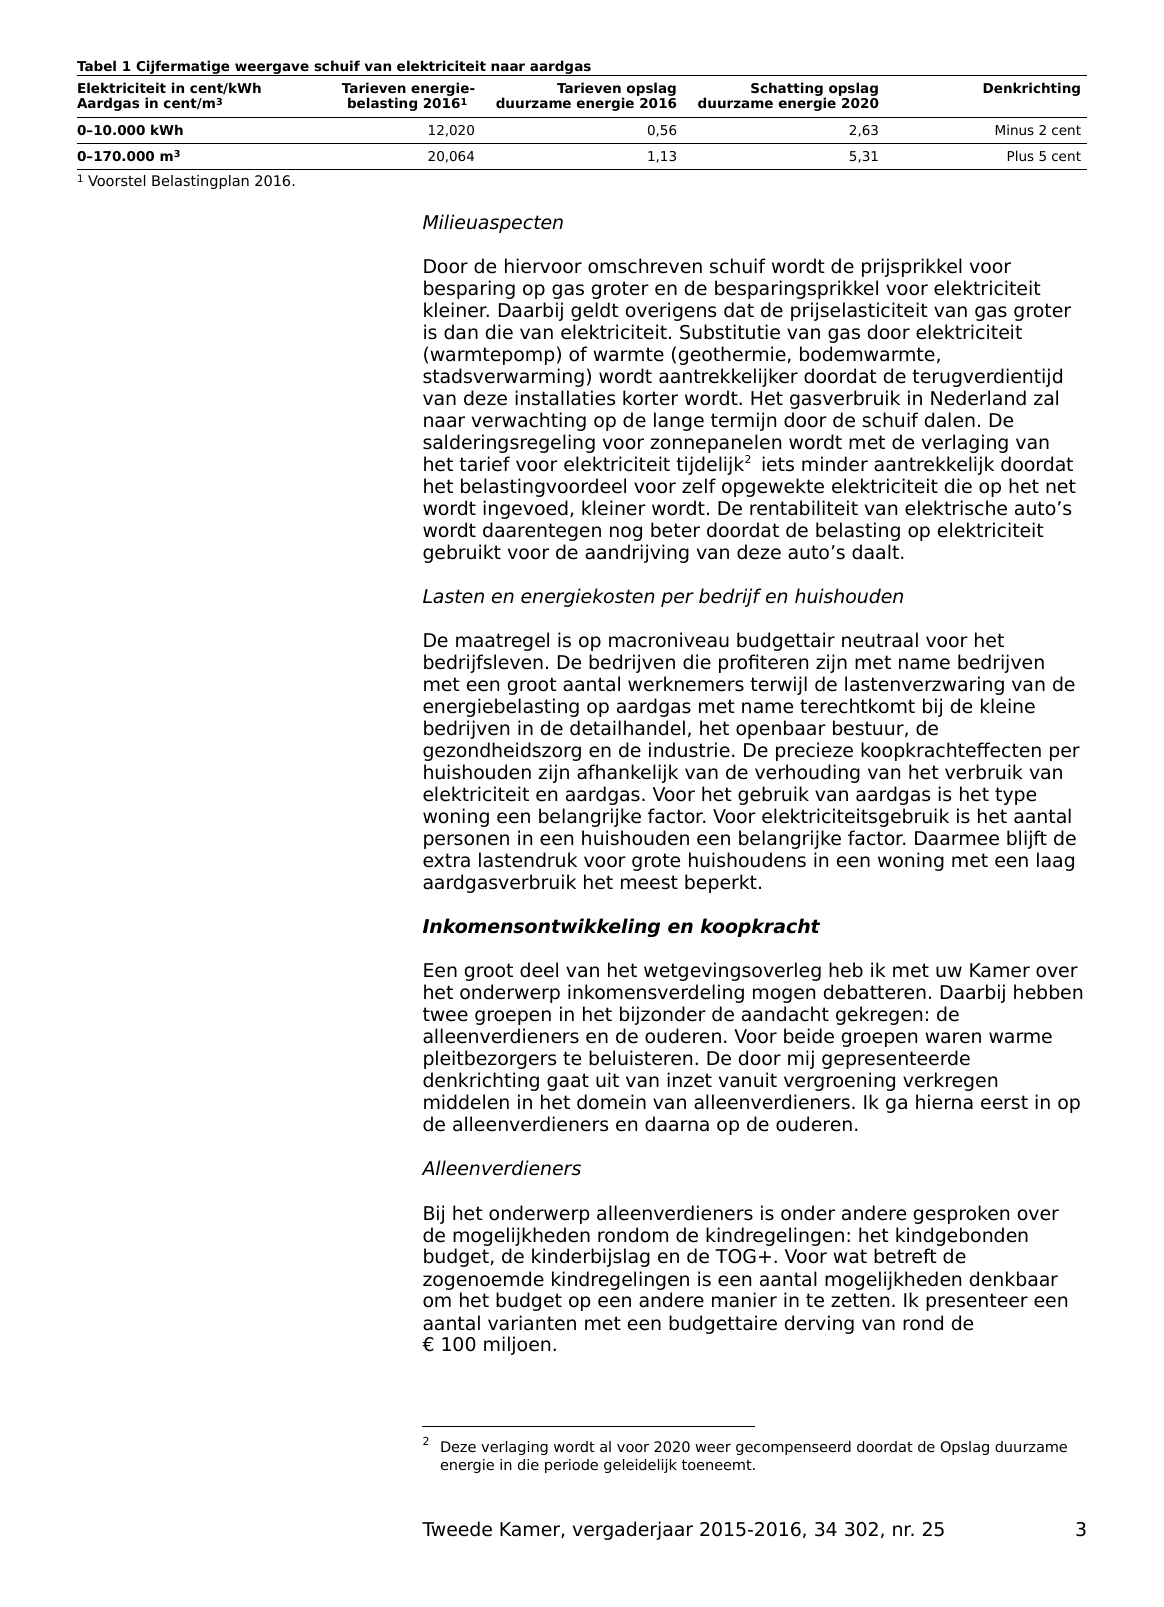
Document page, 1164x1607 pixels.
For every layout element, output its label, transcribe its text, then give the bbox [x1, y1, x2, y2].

table_cell 0–170.000 m3 [77, 144, 279, 169]
table_header Tabel 1 Cijfermatige weergave schuif van elektriciteit naar aardgas [77, 59, 1087, 75]
table_cell 0,56 [481, 118, 683, 143]
subtitle Milieuaspecten [422, 212, 1087, 234]
subtitle Alleenverdieners [422, 1158, 1087, 1180]
text Deze verlaging wordt al voor 2020 weer gecompenseerd doordat de Opslag duurzame energie in die periode geleidelijk toeneemt. [422, 1435, 1087, 1474]
table_cell Tarieven energie-belasting 20161 [279, 76, 481, 117]
table_cell Schatting opslag duurzame energie 2020 [683, 76, 885, 117]
table_cell 2,63 [683, 118, 885, 143]
table_cell Minus 2 cent [885, 118, 1087, 143]
subtitle Inkomensontwikkeling en koopkracht [422, 916, 1087, 938]
table_cell 12,020 [279, 118, 481, 143]
table_cell Plus 5 cent [885, 144, 1087, 169]
table_cell 5,31 [683, 144, 885, 169]
table_cell Tarieven opslag duurzame energie 2016 [481, 76, 683, 117]
table_cell 1,13 [481, 144, 683, 169]
table_cell Elektriciteit in cent/kWh Aardgas in cent/m3 [77, 76, 279, 117]
text Bij het onderwerp alleenverdieners is onder andere gesproken over de mogelijkheden rondom de kindregelingen: het kindgebonden budget, de kinderbijslag en de TOG+. Voor wat betreft de zogenoemde kindregelingen is een aantal mogelijkheden denkbaar om het budget op een andere manier in te zetten. Ik presenteer een aantal varianten met een budgettaire derving van rond de € 100 miljoen. [422, 1202, 1087, 1356]
table_cell 20,064 [279, 144, 481, 169]
text Door de hiervoor omschreven schuif wordt de prijsprikkel voor besparing op gas groter en de besparingsprikkel voor elektriciteit kleiner. Daarbij geldt overigens dat de prijselasticiteit van gas groter is dan die van elektriciteit. Substitutie van gas door elektriciteit (warmtepomp) of warmte (geothermie, bodemwarmte, stadsverwarming) wordt aantrekkelijker doordat de terugverdientijd van deze installaties korter wordt. Het gasverbruik in Nederland zal naar verwachting op de lange termijn door de schuif dalen. De salderingsregeling voor zonnepanelen wordt met de verlaging van het tarief voor elektriciteit tijdelijk iets minder aantrekkelijk doordat het belastingvoordeel voor zelf opgewekte elektriciteit die op het net wordt ingevoed, kleiner wordt. De rentabiliteit van elektrische auto’s wordt daarentegen nog beter doordat de belasting op elektriciteit gebruikt voor de aandrijving van deze auto’s daalt. [422, 256, 1087, 564]
table_cell Denkrichting [885, 76, 1087, 117]
table_cell 1 Voorstel Belastingplan 2016. [77, 170, 1087, 190]
text Een groot deel van het wetgevingsoverleg heb ik met uw Kamer over het onderwerp inkomensverdeling mogen debatteren. Daarbij hebben twee groepen in het bijzonder de aandacht gekregen: de alleenverdieners en de ouderen. Voor beide groepen waren warme pleitbezorgers te beluisteren. De door mij gepresenteerde denkrichting gaat uit van inzet vanuit vergroening verkregen middelen in het domein van alleenverdieners. Ik ga hierna eerst in op de alleenverdieners en daarna op de ouderen. [422, 960, 1087, 1136]
text De maatregel is op macroniveau budgettair neutraal voor het bedrijfsleven. De bedrijven die profiteren zijn met name bedrijven met een groot aantal werknemers terwijl de lastenverzwaring van de energiebelasting op aardgas met name terechtkomt bij de kleine bedrijven in de detailhandel, het openbaar bestuur, de gezondheidszorg en de industrie. De precieze koopkrachteffecten per huishouden zijn afhankelijk van de verhouding van het verbruik van elektriciteit en aardgas. Voor het gebruik van aardgas is het type woning een belangrijke factor. Voor elektriciteitsgebruik is het aantal personen in een huishouden een belangrijke factor. Daarmee blijft de extra lastendruk voor grote huishoudens in een woning met een laag aardgasverbruik het meest beperkt. [422, 630, 1087, 894]
subtitle Lasten en energiekosten per bedrijf en huishouden [422, 586, 1087, 608]
table_cell 0–10.000 kWh [77, 118, 279, 143]
